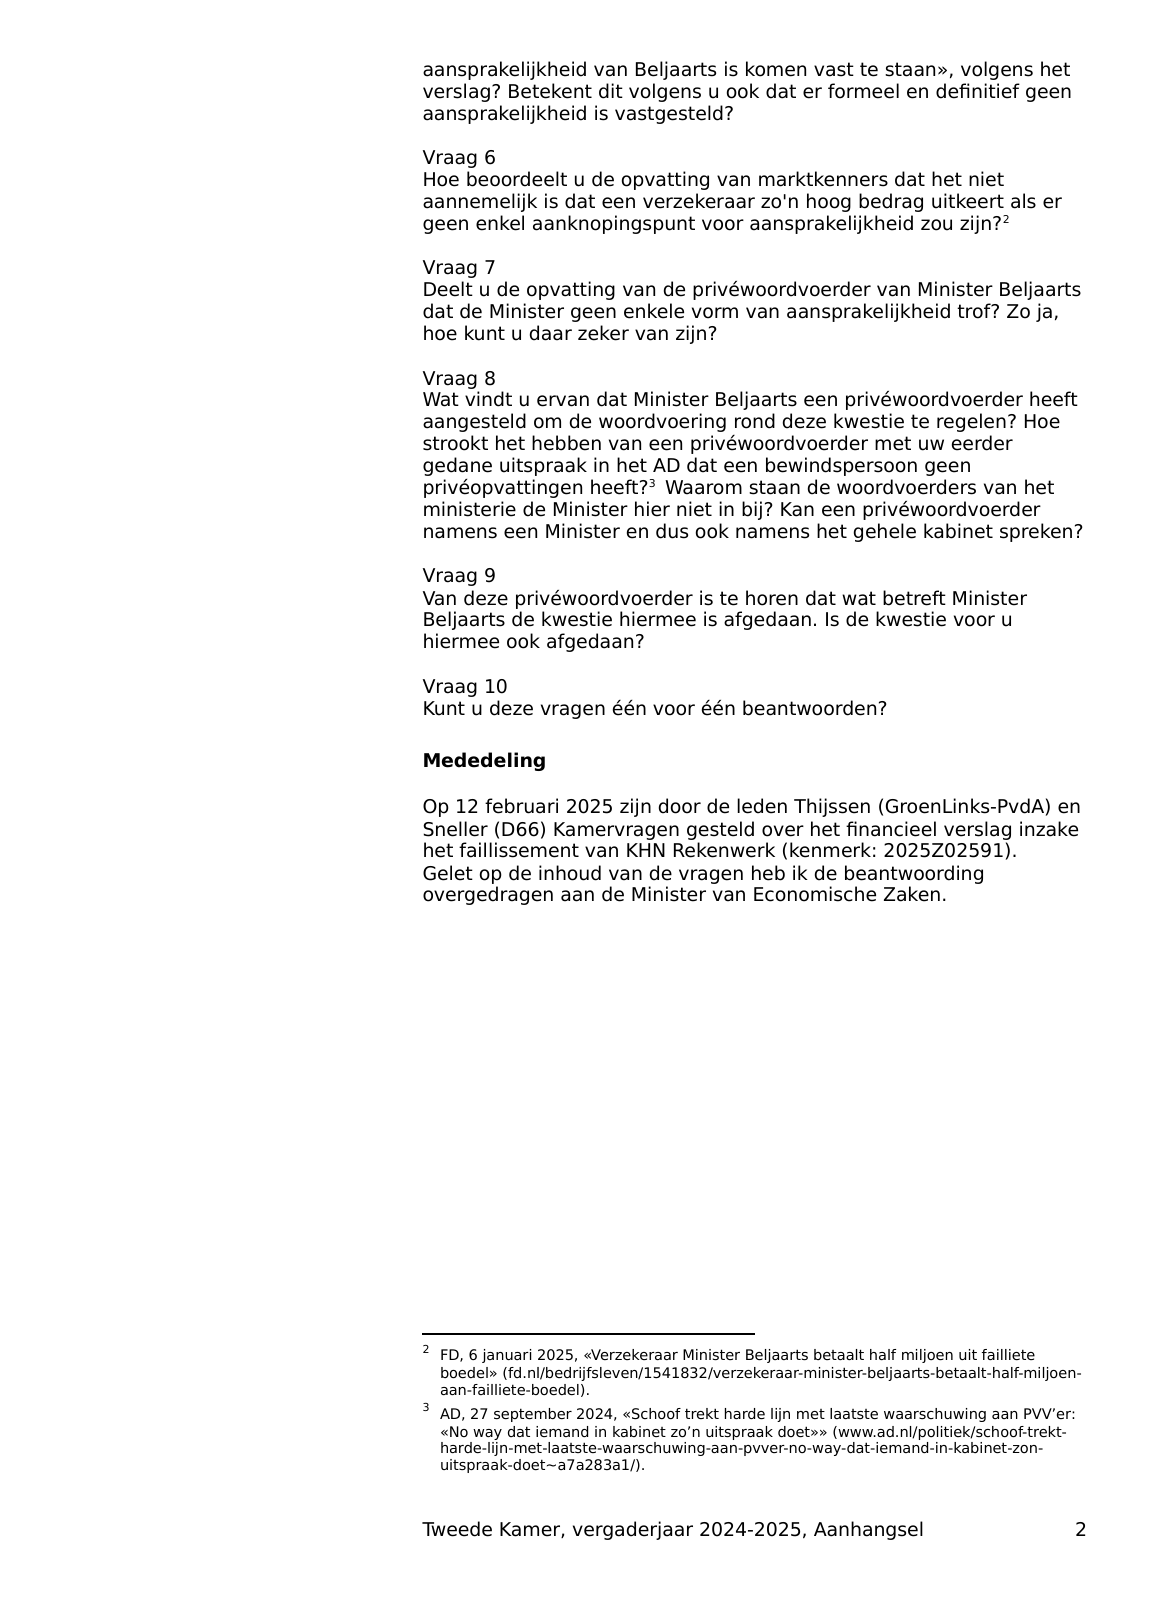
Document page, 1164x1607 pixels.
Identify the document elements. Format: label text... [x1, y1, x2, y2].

text Vraag 8 [422, 367, 1087, 389]
text Hoe beoordeelt u de opvatting van marktkenners dat het niet aannemelijk is dat een verzekeraar zo'n hoog bedrag uitkeert als er geen enkel aanknopingspunt voor aansprakelijkheid zou zijn? [422, 169, 1087, 235]
text AD, 27 september 2024, «Schoof trekt harde lijn met laatste waarschuwing aan PVV’er: «No way dat iemand in kabinet zo’n uitspraak doet»» (www.ad.nl/politiek/schoof-trekt-harde-lijn-met-laatste-waarschuwing-aan-pvver-no-way-dat-iemand-in-kabinet-zon-uitspraak-doet~a7a283a1/). [422, 1402, 1087, 1474]
text Deelt u de opvatting van de privéwoordvoerder van Minister Beljaarts dat de Minister geen enkele vorm van aansprakelijkheid trof? Zo ja, hoe kunt u daar zeker van zijn? [422, 279, 1087, 345]
text Kunt u deze vragen één voor één beantwoorden? [422, 697, 1087, 719]
text Vraag 10 [422, 676, 1087, 697]
text Wat vindt u ervan dat Minister Beljaarts een privéwoordvoerder heeft aangesteld om de woordvoering rond deze kwestie te regelen? Hoe strookt het hebben van een privéwoordvoerder met uw eerder gedane uitspraak in het AD dat een bewindspersoon geen privéopvattingen heeft? Waarom staan de woordvoerders van het ministerie de Minister hier niet in bij? Kan een privéwoordvoerder namens een Minister en dus ook namens het gehele kabinet spreken? [422, 389, 1087, 543]
text Op 12 februari 2025 zijn door de leden Thijssen (GroenLinks-PvdA) en Sneller (D66) Kamervragen gesteld over het financieel verslag inzake het faillissement van KHN Rekenwerk (kenmerk: 2025Z02591). [422, 796, 1087, 862]
text aansprakelijkheid van Beljaarts is komen vast te staan», volgens het verslag? Betekent dit volgens u ook dat er formeel en definitief geen aansprakelijkheid is vastgesteld? [422, 59, 1087, 125]
subtitle Mededeling [422, 749, 1087, 771]
text Gelet op de inhoud van de vragen heb ik de beantwoording overgedragen aan de Minister van Economische Zaken. [422, 862, 1087, 906]
text FD, 6 januari 2025, «Verzekeraar Minister Beljaarts betaalt half miljoen uit failliete boedel» (fd.nl/bedrijfsleven/1541832/verzekeraar-minister-beljaarts-betaalt-half-miljoen-aan-failliete-boedel). [422, 1343, 1087, 1399]
text Vraag 6 [422, 147, 1087, 169]
text Vraag 9 [422, 565, 1087, 587]
text Van deze privéwoordvoerder is te horen dat wat betreft Minister Beljaarts de kwestie hiermee is afgedaan. Is de kwestie voor u hiermee ook afgedaan? [422, 587, 1087, 653]
text Vraag 7 [422, 257, 1087, 279]
